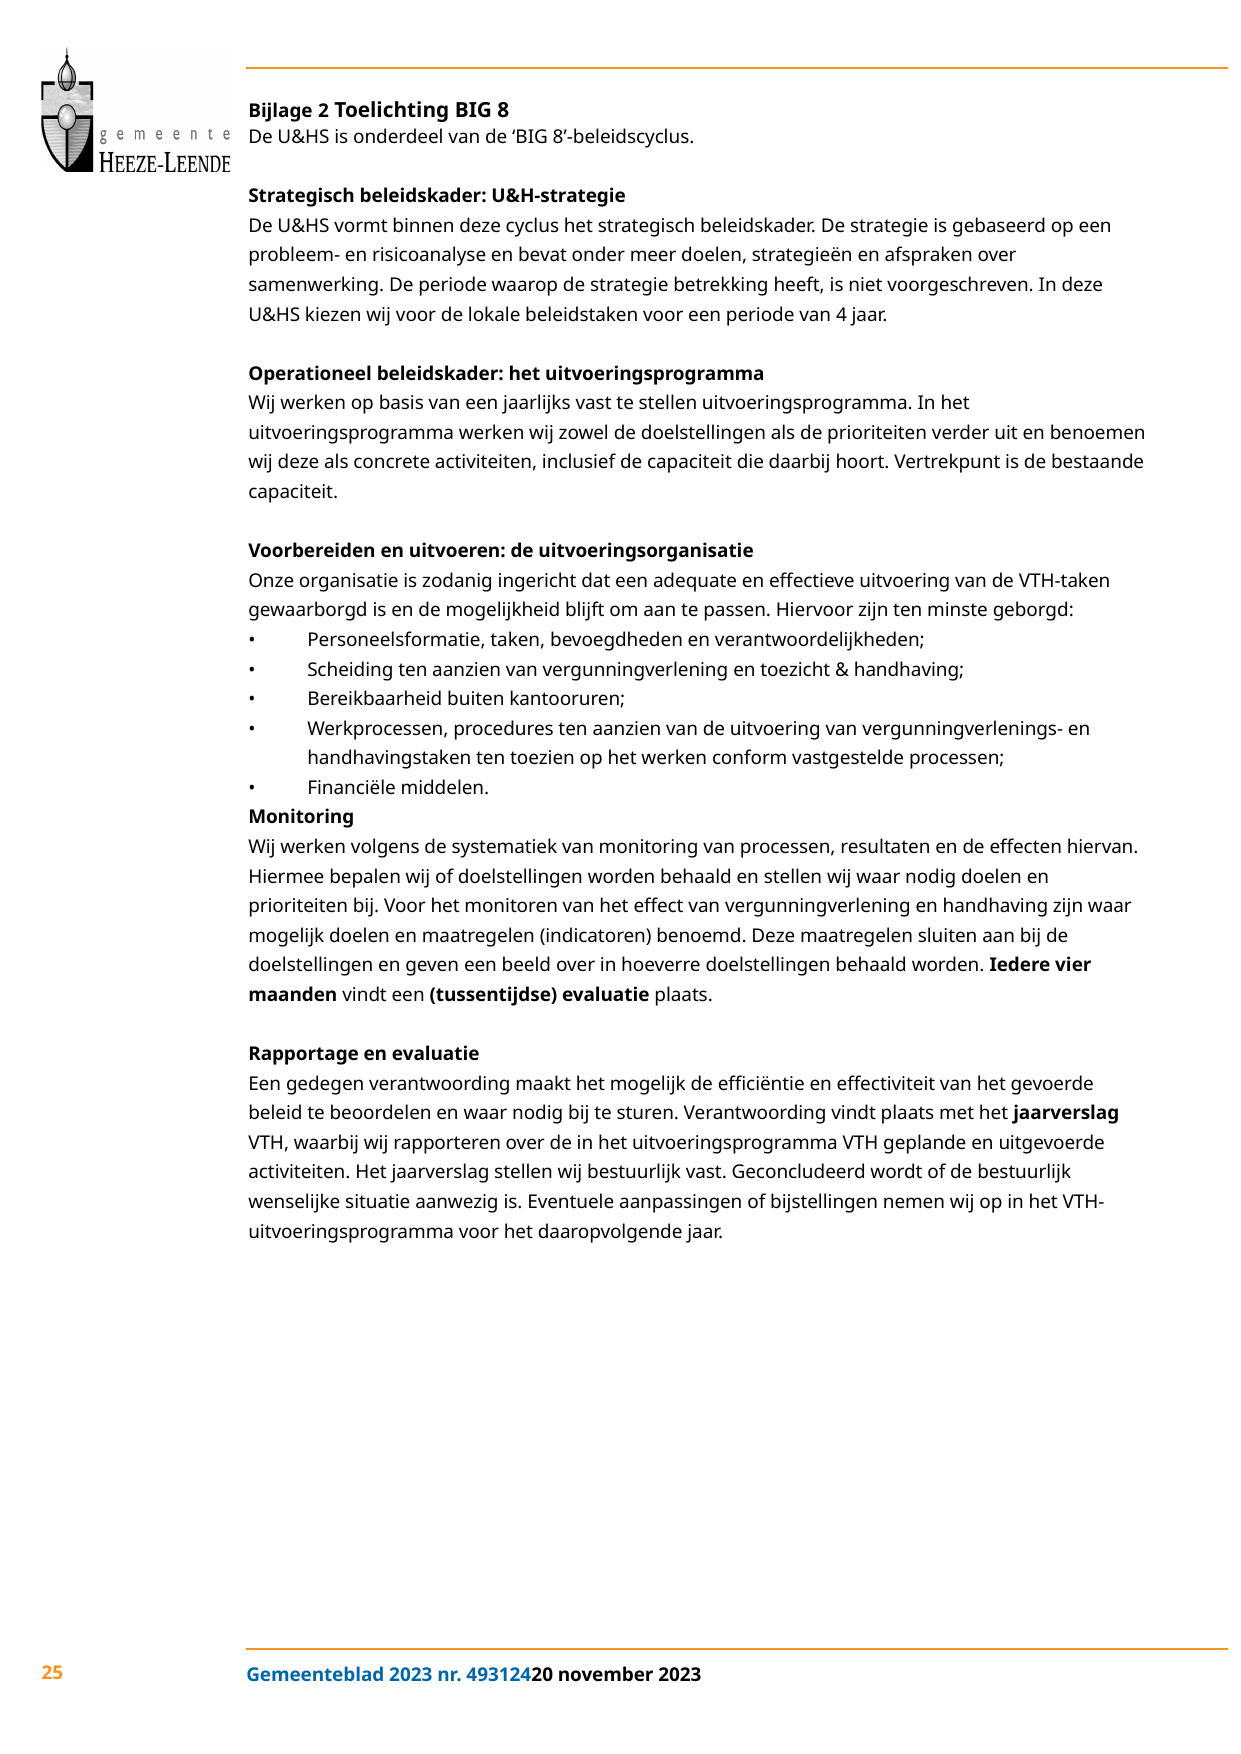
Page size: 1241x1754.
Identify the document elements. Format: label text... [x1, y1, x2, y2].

text De U&HS vormt binnen deze cyclus het strategisch beleidskader. De strategie is gebaseerd op een probleem- en risicoanalyse en bevat onder meer doelen, strategieën en afspraken over samenwerking. De periode waarop de strategie betrekking heeft, is niet voorgeschreven. In deze U&HS kiezen wij voor de lokale beleidstaken voor een periode van 4 jaar. [248, 212, 1152, 327]
text Rapportage en evaluatie [248, 1040, 1152, 1066]
text Bijlage 2 Toelichting BIG 8 [248, 95, 1152, 123]
picture [41, 47, 231, 172]
list Werkprocessen, procedures ten aanzien van de uitvoering van vergunningverlenings- en handhavingstaken ten toezien op het werken conform vastgestelde processen; [248, 715, 1152, 770]
text Wij werken volgens de systematiek van monitoring van processen, resultaten en de effecten hiervan. Hiermee bepalen wij of doelstellingen worden behaald en stellen wij waar nodig doelen en prioriteiten bij. Voor het monitoren van het effect van vergunningverlening en handhaving zijn waar mogelijk doelen en maatregelen (indicatoren) benoemd. Deze maatregelen sluiten aan bij de doelstellingen en geven een beeld over in hoeverre doelstellingen behaald worden. Iedere vier maanden vindt een (tussentijdse) evaluatie plaats. [248, 833, 1152, 1007]
text Strategisch beleidskader: U&H-strategie [248, 182, 1152, 208]
text Onze organisatie is zodanig ingericht dat een adequate en effectieve uitvoering van de VTH-taken gewaarborgd is en de mogelijkheid blijft om aan te passen. Hiervoor zijn ten minste geborgd: [248, 567, 1152, 622]
text Operationeel beleidskader: het uitvoeringsprogramma [248, 360, 1152, 386]
text De U&HS is onderdeel van de ‘BIG 8’-beleidscyclus. [248, 123, 1152, 149]
list Financiële middelen. [248, 774, 1152, 800]
list Personeelsformatie, taken, bevoegdheden en verantwoordelijkheden; [248, 626, 1152, 652]
text Monitoring [248, 804, 1152, 829]
list Bereikbaarheid buiten kantooruren; [248, 685, 1152, 711]
text Een gedegen verantwoording maakt het mogelijk de efficiëntie en effectiviteit van het gevoerde beleid te beoordelen en waar nodig bij te sturen. Verantwoording vindt plaats met het jaarverslag VTH, waarbij wij rapporteren over de in het uitvoeringsprogramma VTH geplande en uitgevoerde activiteiten. Het jaarverslag stellen wij bestuurlijk vast. Geconcludeerd wordt of de bestuurlijk wenselijke situatie aanwezig is. Eventuele aanpassingen of bijstellingen nemen wij op in het VTH-uitvoeringsprogramma voor het daaropvolgende jaar. [248, 1070, 1152, 1244]
text Wij werken op basis van een jaarlijks vast te stellen uitvoeringsprogramma. In het uitvoeringsprogramma werken wij zowel de doelstellingen als de prioriteiten verder uit en benoemen wij deze als concrete activiteiten, inclusief de capaciteit die daarbij hoort. Vertrekpunt is de bestaande capaciteit. [248, 389, 1152, 504]
text Voorbereiden en uitvoeren: de uitvoeringsorganisatie [248, 537, 1152, 563]
list Scheiding ten aanzien van vergunningverlening en toezicht & handhaving; [248, 656, 1152, 682]
